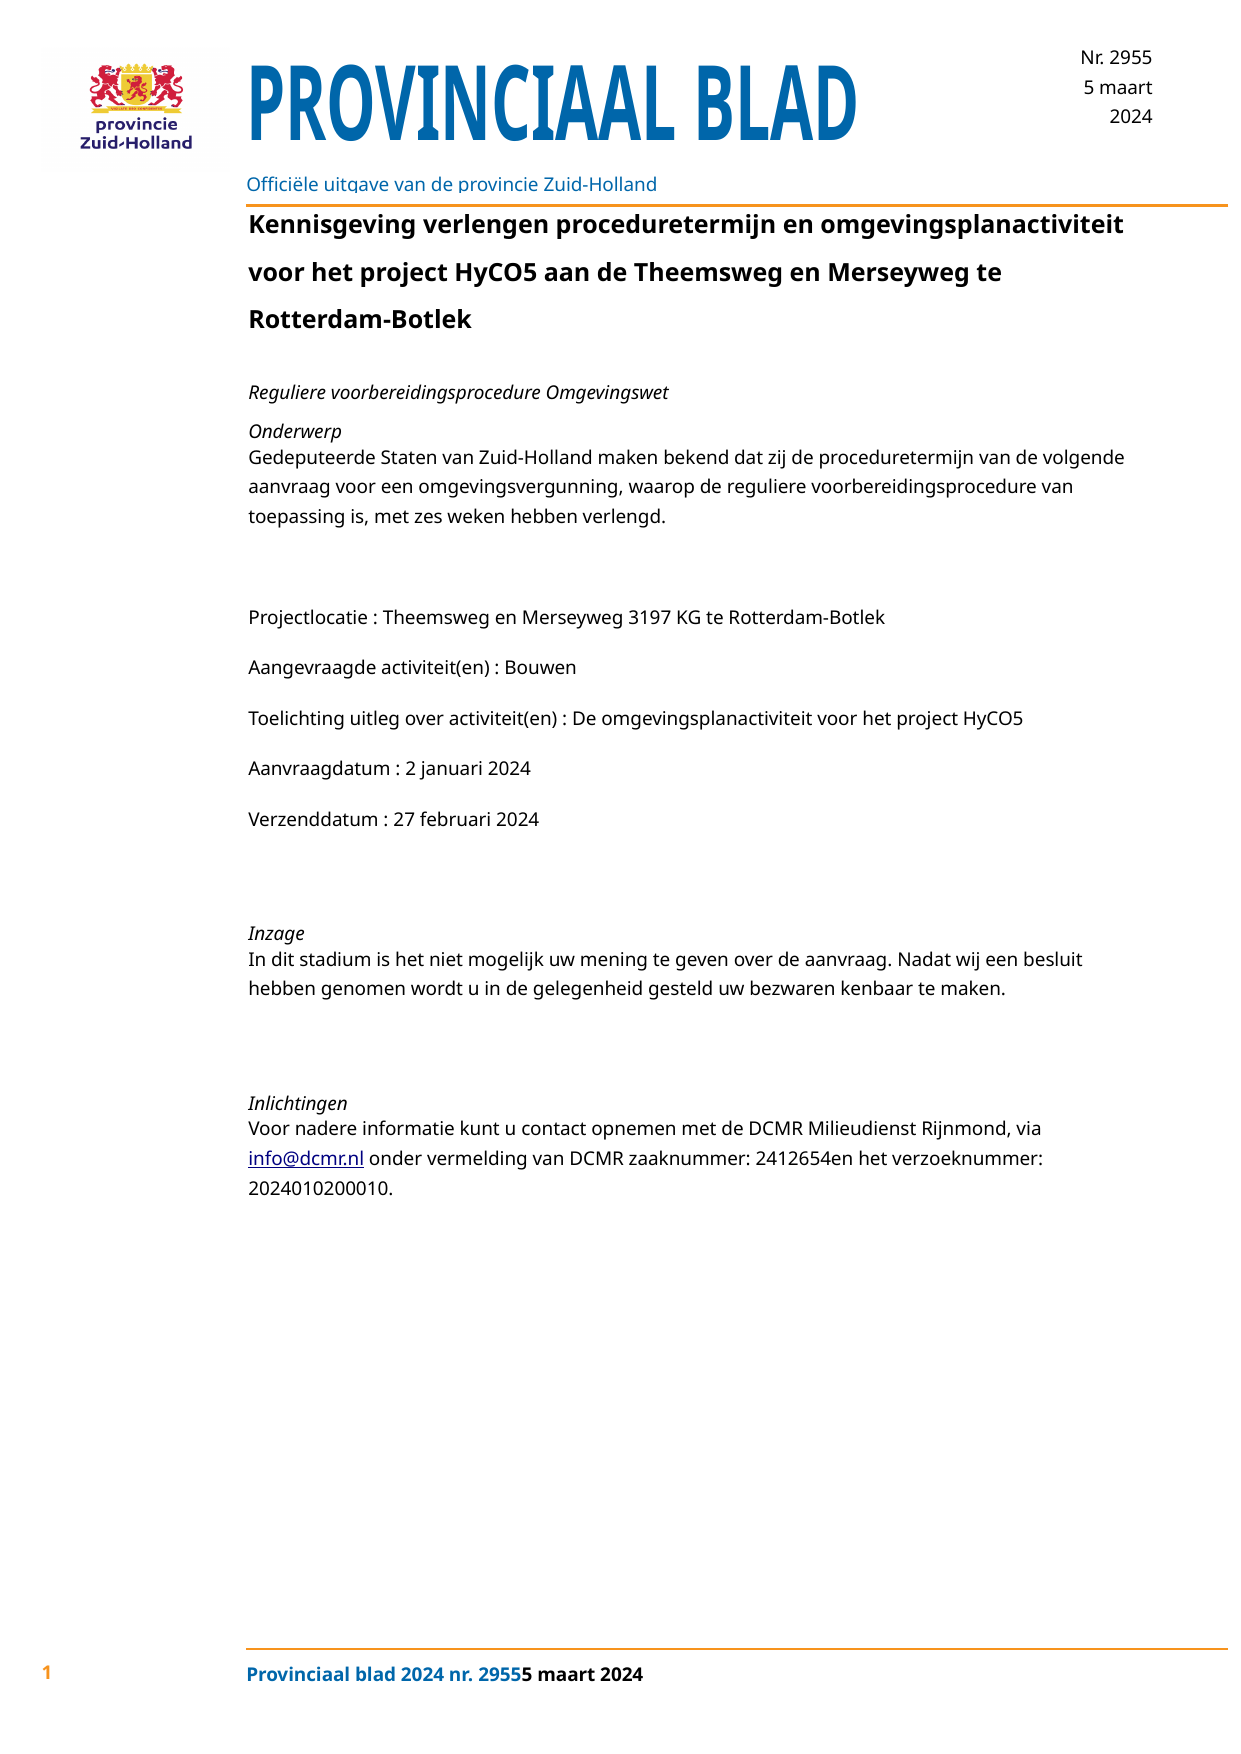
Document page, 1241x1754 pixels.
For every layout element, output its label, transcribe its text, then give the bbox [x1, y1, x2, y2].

text Voor nadere informatie kunt u contact opnemen met de DCMR Milieudienst Rijnmond, via info@dcmr.nl onder vermelding van DCMR zaaknummer: 2412654en het verzoeknummer: 2024010200010. [248, 1116, 1152, 1200]
text Onderwerp [248, 418, 1152, 444]
text Inlichtingen [248, 1090, 1152, 1116]
text In dit stadium is het niet mogelijk uw mening te geven over de aanvraag. Nadat wij een besluit hebben genomen wordt u in de gelegenheid gesteld uw bezwaren kenbaar te maken. [248, 946, 1152, 1001]
text Aangevraagde activiteit(en) : Bouwen [248, 654, 1152, 680]
text Reguliere voorbereidingsprocedure Omgevingswet [248, 379, 1152, 405]
picture [41, 47, 231, 172]
text Gedeputeerde Staten van Zuid-Holland maken bekend dat zij de proceduretermijn van de volgende aanvraag voor een omgevingsvergunning, waarop de reguliere voorbereidingsprocedure van toepassing is, met zes weken hebben verlengd. [248, 444, 1152, 529]
text Verzenddatum : 27 februari 2024 [248, 806, 1152, 831]
text Inzage [248, 920, 1152, 946]
text Aanvraagdatum : 2 januari 2024 [248, 755, 1152, 781]
text Kennisgeving verlengen proceduretermijn en omgevingsplanactiviteit voor het project HyCO5 aan de Theemsweg en Merseyweg te Rotterdam-Botlek [248, 207, 1152, 336]
text Projectlocatie : Theemsweg en Merseyweg 3197 KG te Rotterdam-Botlek [248, 604, 1152, 630]
text Toelichting uitleg over activiteit(en) : De omgevingsplanactiviteit voor het project HyCO5 [248, 705, 1152, 731]
